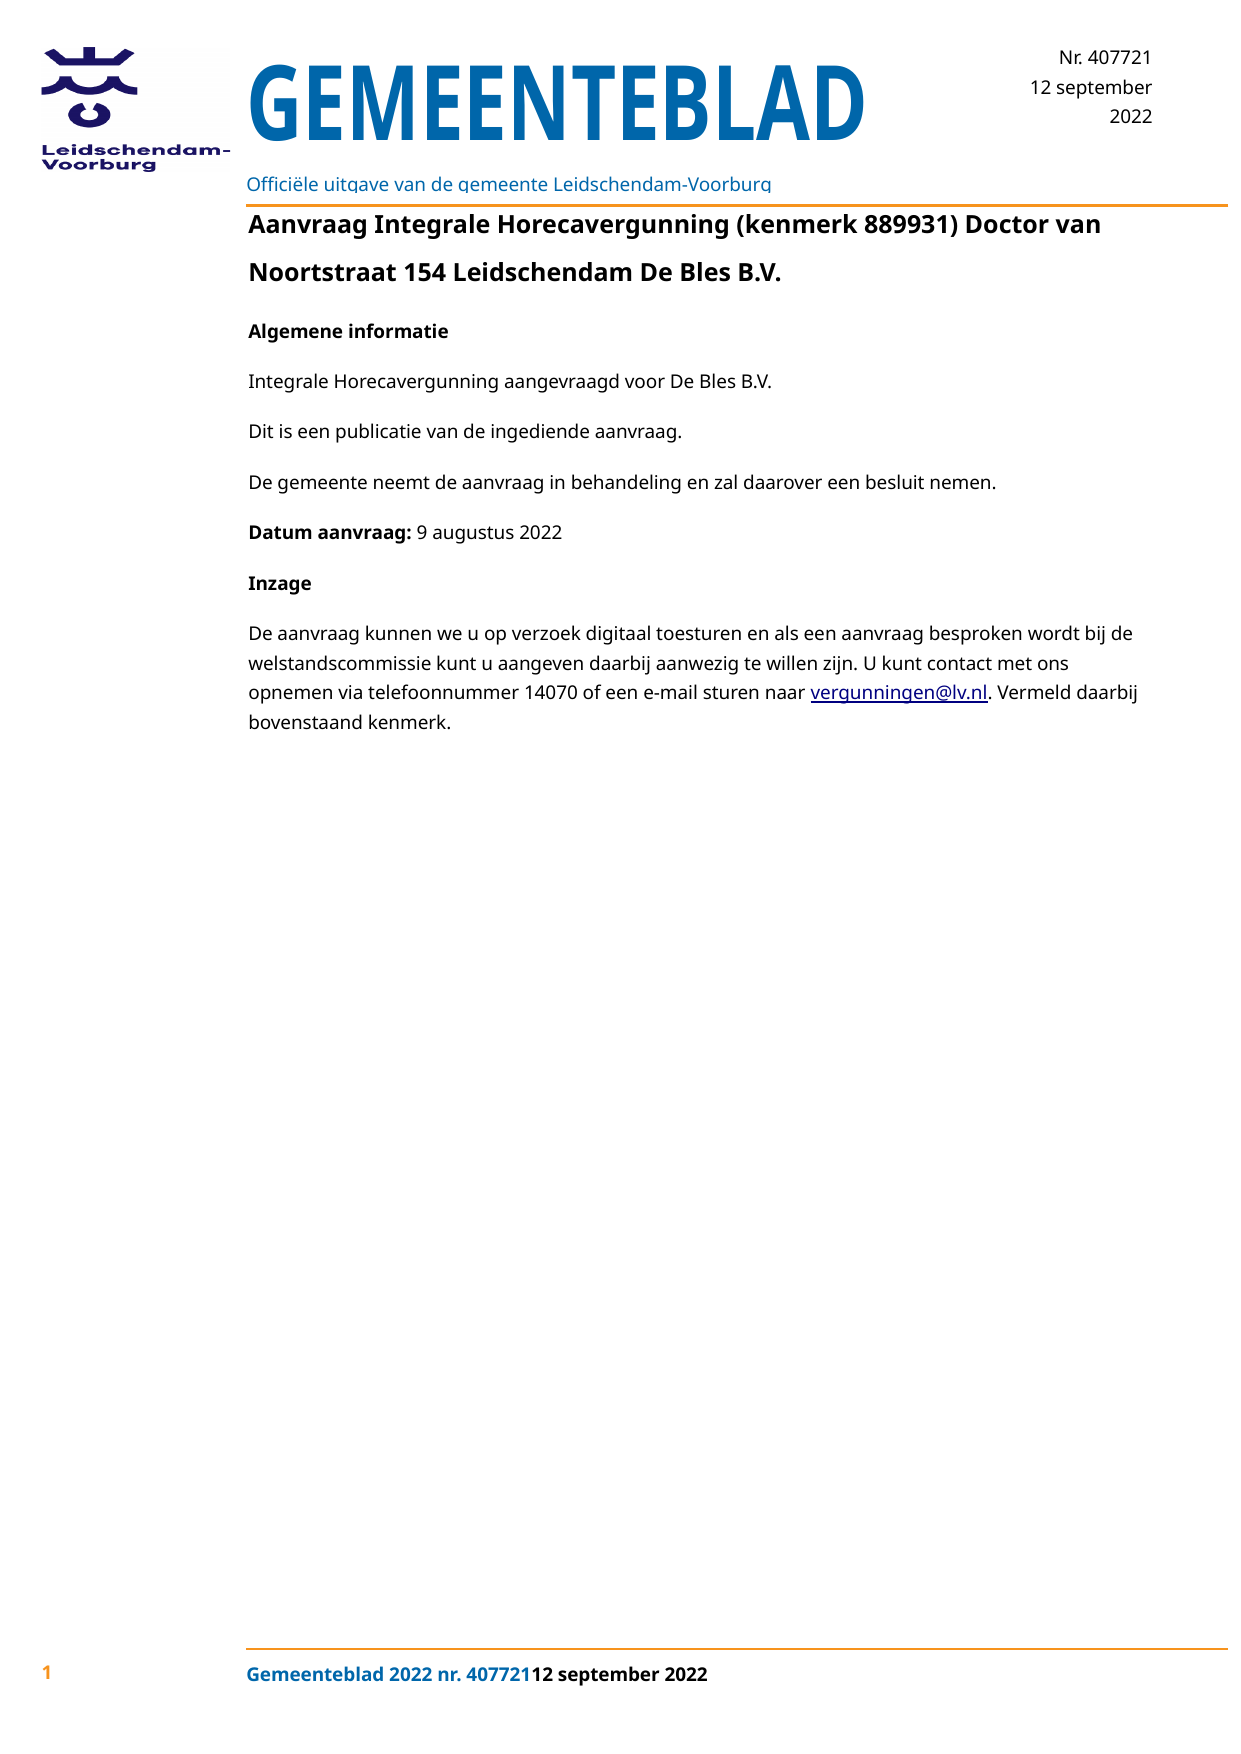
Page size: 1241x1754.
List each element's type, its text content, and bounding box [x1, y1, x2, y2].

text Dit is een publicatie van de ingediende aanvraag. [248, 419, 1152, 444]
picture [41, 47, 231, 172]
text De aanvraag kunnen we u op verzoek digitaal toesturen en als een aanvraag besproken wordt bij de welstandscommissie kunt u aangeven daarbij aanwezig te willen zijn. U kunt contact met ons opnemen via telefoonnummer 14070 of een e-mail sturen naar vergunningen@lv.nl. Vermeld daarbij bovenstaand kenmerk. [248, 620, 1152, 735]
text Datum aanvraag: 9 augustus 2022 [248, 519, 1152, 545]
text Aanvraag Integrale Horecavergunning (kenmerk 889931) Doctor van Noortstraat 154 Leidschendam De Bles B.V. [248, 207, 1152, 288]
text De gemeente neemt de aanvraag in behandeling en zal daarover een besluit nemen. [248, 469, 1152, 495]
text Algemene informatie [248, 318, 1152, 344]
text Inzage [248, 570, 1152, 596]
text Integrale Horecavergunning aangevraagd voor De Bles B.V. [248, 368, 1152, 394]
